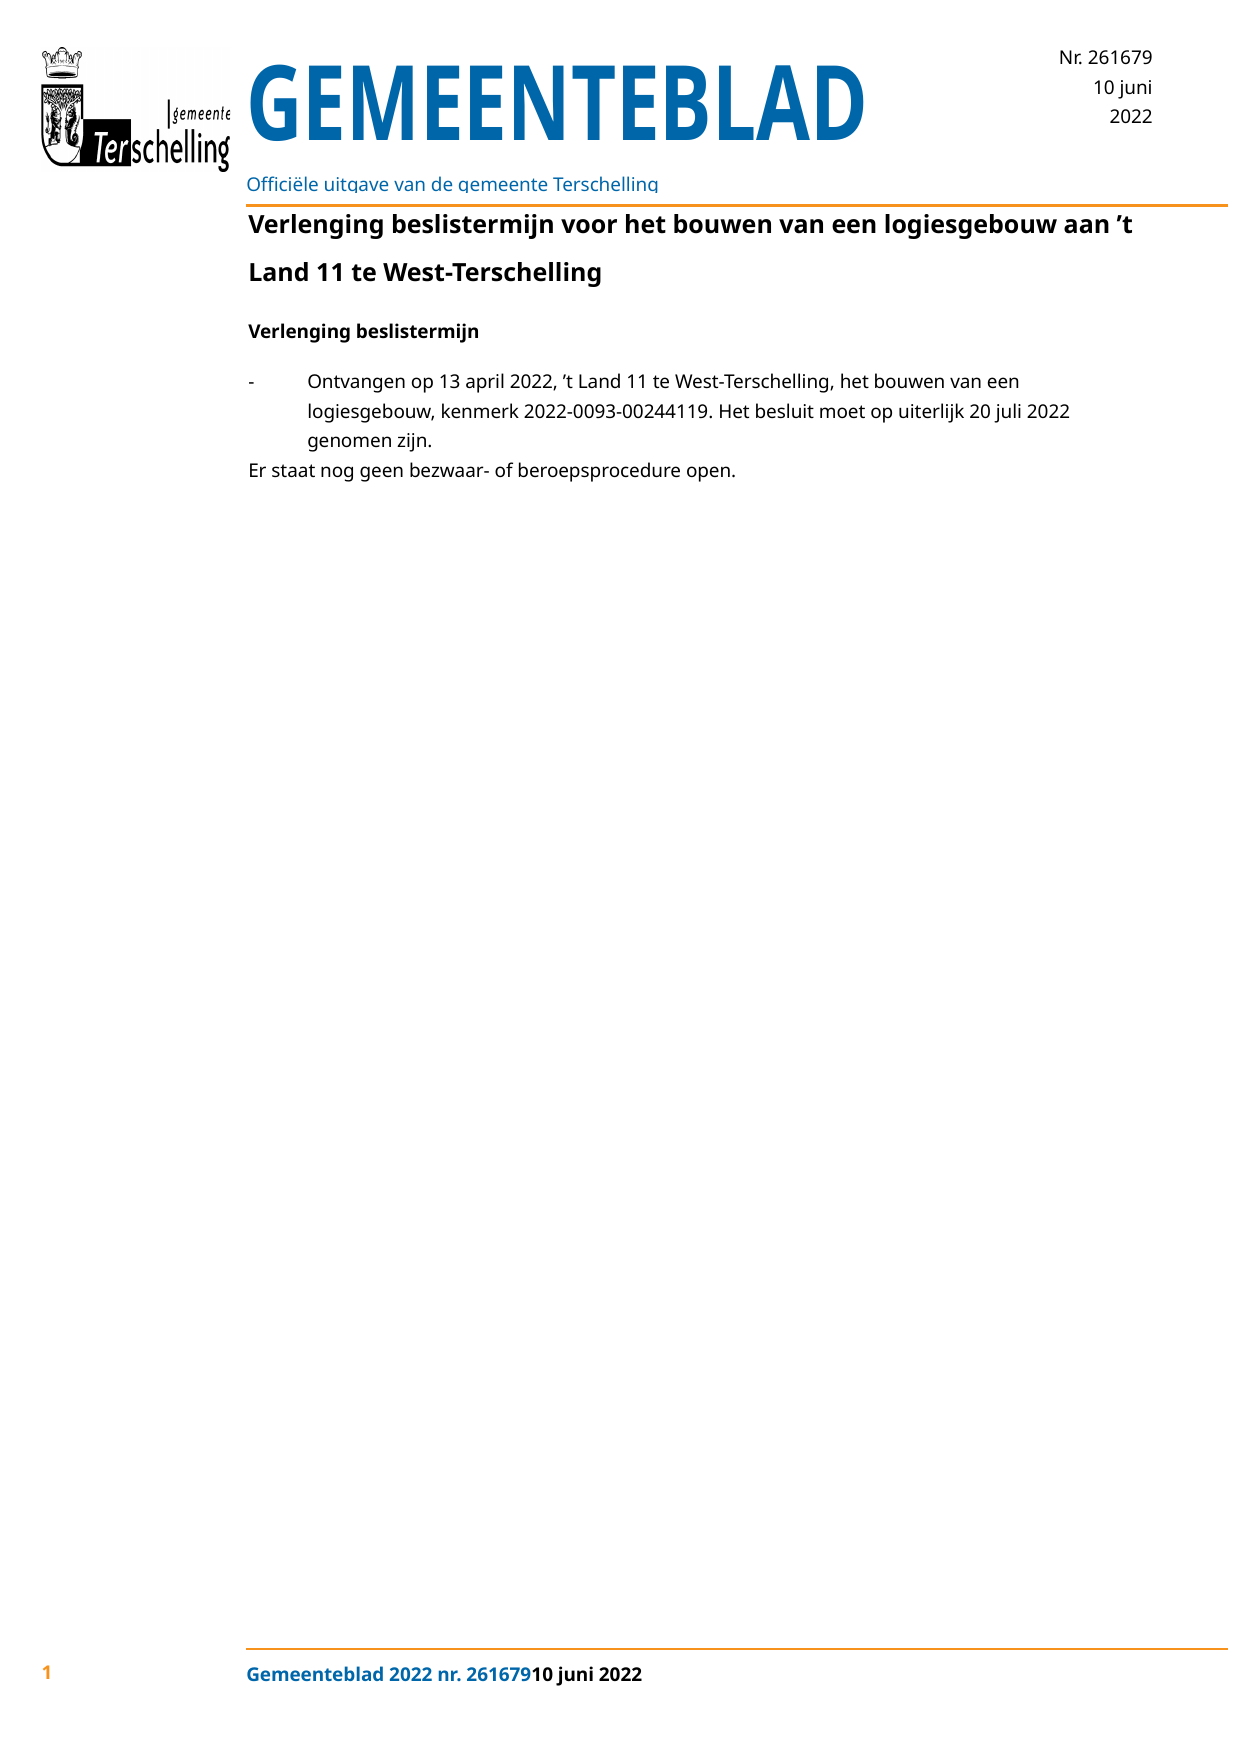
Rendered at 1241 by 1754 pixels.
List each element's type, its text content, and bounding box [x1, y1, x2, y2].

text Verlenging beslistermijn [248, 318, 1152, 344]
text Er staat nog geen bezwaar- of beroepsprocedure open. [248, 457, 1152, 483]
text Verlenging beslistermijn voor het bouwen van een logiesgebouw aan ’t Land 11 te West-Terschelling [248, 207, 1152, 288]
list Ontvangen op 13 april 2022, ’t Land 11 te West-Terschelling, het bouwen van een logiesgebouw, kenmerk 2022-0093-00244119. Het besluit moet op uiterlijk 20 juli 2022 genomen zijn. [248, 368, 1152, 453]
picture [41, 47, 231, 172]
